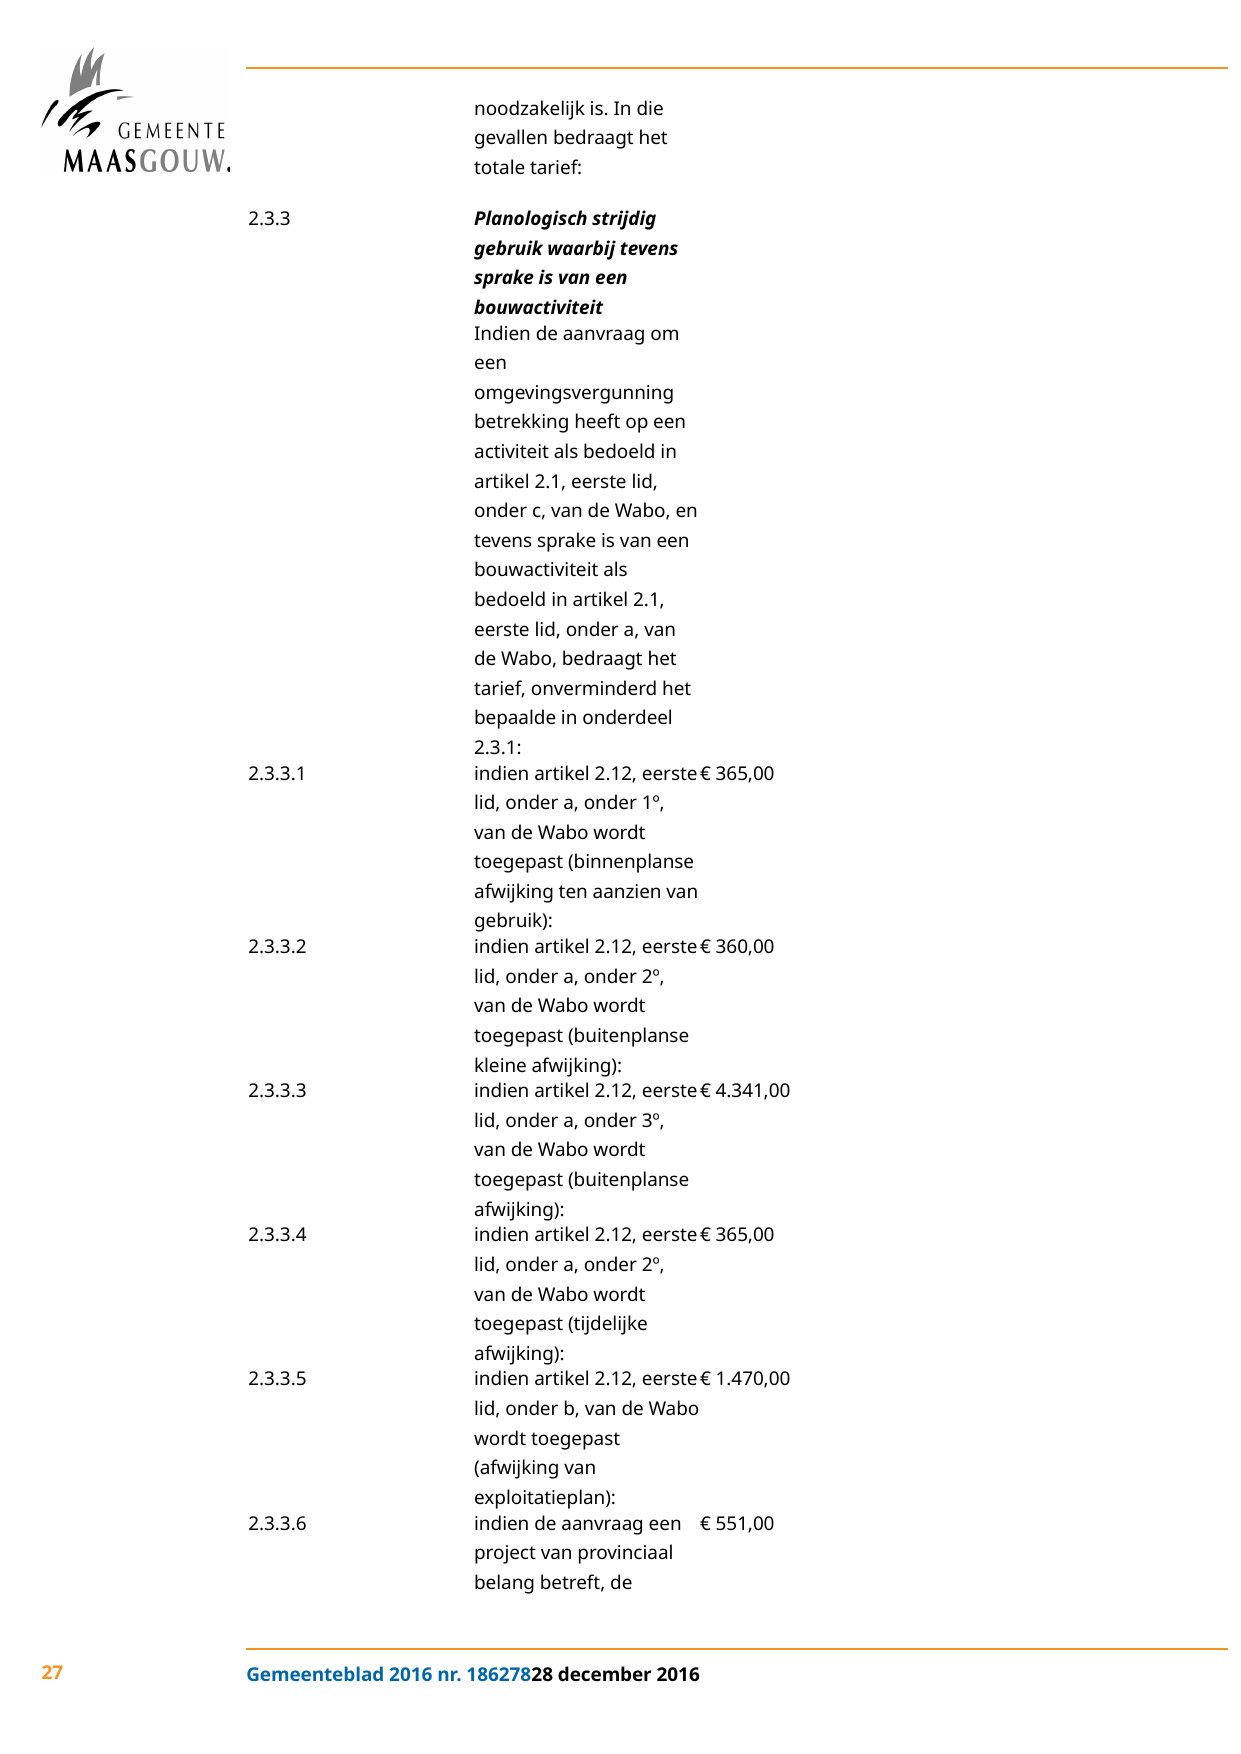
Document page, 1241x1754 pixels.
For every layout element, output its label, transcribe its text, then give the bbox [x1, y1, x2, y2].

table_cell [474, 180, 700, 205]
table_cell € 4.341,00 [700, 1078, 926, 1222]
table_cell € 1.470,00 [700, 1366, 926, 1510]
table_cell 2.3.3 [248, 205, 474, 320]
table_cell indien artikel 2.12, eerste lid, onder a, onder 2º, van de Wabo wordt toegepast (tijdelijke afwijking): [474, 1222, 700, 1366]
table_cell [926, 1510, 1152, 1594]
table_cell 2.3.3.2 [248, 934, 474, 1077]
table_cell indien artikel 2.12, eerste lid, onder a, onder 2º, van de Wabo wordt toegepast (buitenplanse kleine afwijking): [474, 934, 700, 1077]
table_cell noodzakelijk is. In die gevallen bedraagt het totale tarief: [474, 95, 700, 180]
table_cell 2.3.3.3 [248, 1078, 474, 1222]
table_cell € 365,00 [700, 1222, 926, 1366]
table_cell [248, 95, 474, 180]
table_cell 2.3.3.1 [248, 760, 474, 933]
table_cell [926, 95, 1152, 180]
table_cell € 360,00 [700, 934, 926, 1077]
picture [41, 47, 231, 172]
table_cell [926, 934, 1152, 1077]
table_cell [700, 180, 926, 205]
table_cell [248, 320, 474, 760]
table_cell € 365,00 [700, 760, 926, 933]
table_cell € 551,00 [700, 1510, 926, 1594]
table_cell indien artikel 2.12, eerste lid, onder a, onder 1º, van de Wabo wordt toegepast (binnenplanse afwijking ten aanzien van gebruik): [474, 760, 700, 933]
table_cell [926, 1366, 1152, 1510]
table_cell [926, 205, 1152, 320]
table_cell [926, 1222, 1152, 1366]
table_cell 2.3.3.4 [248, 1222, 474, 1366]
table_cell [700, 320, 926, 760]
table_cell [926, 760, 1152, 933]
table_cell indien artikel 2.12, eerste lid, onder a, onder 3º, van de Wabo wordt toegepast (buitenplanse afwijking): [474, 1078, 700, 1222]
table_cell indien de aanvraag een project van provinciaal belang betreft, de [474, 1510, 700, 1594]
table_cell Indien de aanvraag om een omgevingsvergunning betrekking heeft op een activiteit als bedoeld in artikel 2.1, eerste lid, onder c, van de Wabo, en tevens sprake is van een bouwactiviteit als bedoeld in artikel 2.1, eerste lid, onder a, van de Wabo, bedraagt het tarief, onverminderd het bepaalde in onderdeel 2.3.1: [474, 320, 700, 760]
table_cell [700, 205, 926, 320]
table_cell 2.3.3.5 [248, 1366, 474, 1510]
table_cell 2.3.3.6 [248, 1510, 474, 1594]
table_cell Planologisch strijdig gebruik waarbij tevens sprake is van een bouwactiviteit [474, 205, 700, 320]
table_cell [926, 180, 1152, 205]
table_cell [926, 1078, 1152, 1222]
table_cell [926, 320, 1152, 760]
table_cell indien artikel 2.12, eerste lid, onder b, van de Wabo wordt toegepast (afwijking van exploitatieplan): [474, 1366, 700, 1510]
table_cell [248, 180, 474, 205]
table_cell [700, 95, 926, 180]
